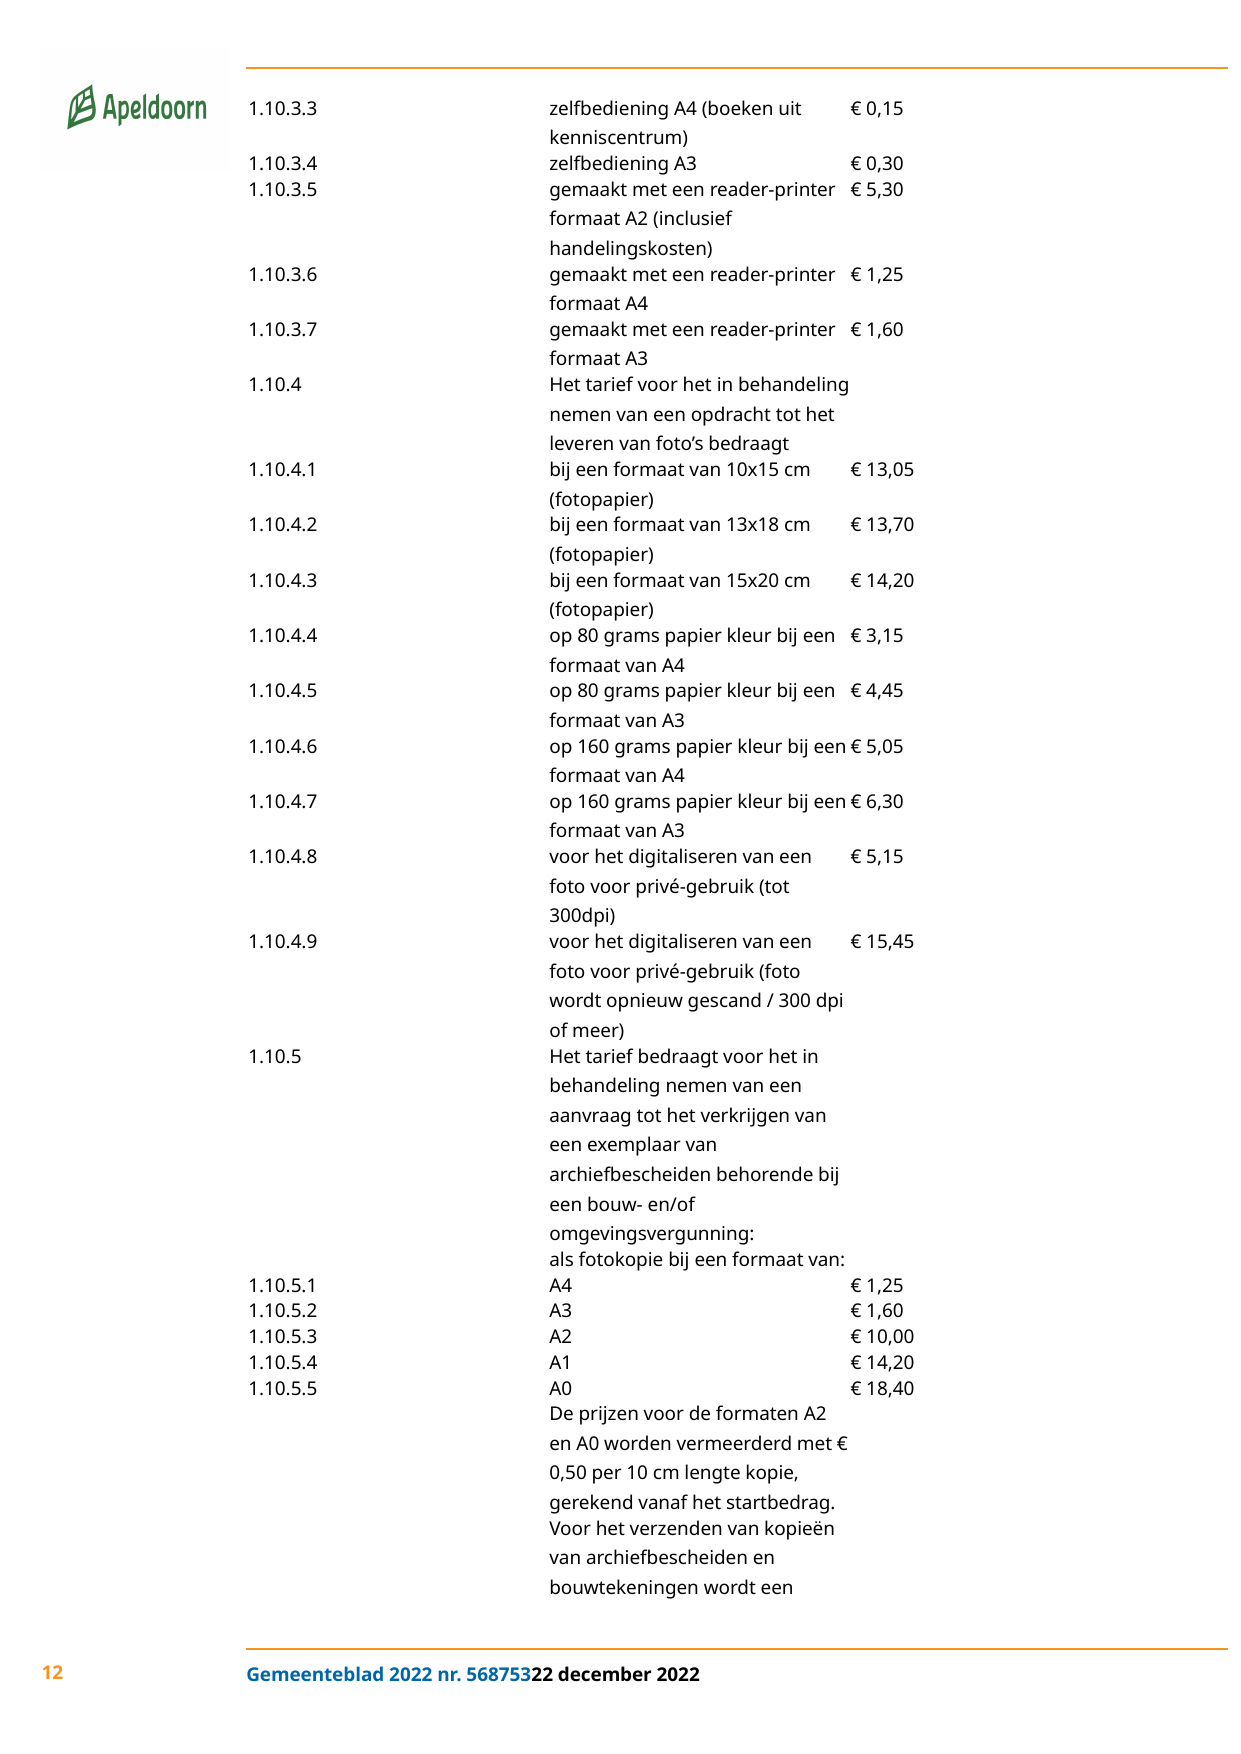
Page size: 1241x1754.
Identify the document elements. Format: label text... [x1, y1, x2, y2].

table_cell 1.10.4.5 [248, 678, 549, 733]
table_cell op 80 grams papier kleur bij een formaat van A4 [549, 622, 850, 677]
table_cell A3 [549, 1298, 850, 1323]
table_cell gemaakt met een reader-printer formaat A3 [549, 316, 850, 371]
table_cell € 5,05 [850, 733, 1152, 788]
table_cell 1.10.4.3 [248, 567, 549, 622]
table_cell A0 [549, 1375, 850, 1400]
table_cell Voor het verzenden van kopieën van archiefbescheiden en bouwtekeningen wordt een [549, 1515, 850, 1600]
table_cell 1.10.4.7 [248, 788, 549, 843]
table_cell 1.10.3.7 [248, 316, 549, 371]
table_cell € 13,05 [850, 456, 1152, 512]
table_cell [850, 1515, 1152, 1600]
table_cell op 80 grams papier kleur bij een formaat van A3 [549, 678, 850, 733]
table_cell € 0,15 [850, 95, 1152, 150]
table_cell € 5,30 [850, 176, 1152, 261]
table_cell [850, 1400, 1152, 1515]
table_cell [850, 1043, 1152, 1246]
table_cell [850, 371, 1152, 456]
table_cell zelfbediening A3 [549, 150, 850, 176]
table_cell 1.10.4.6 [248, 733, 549, 788]
table_cell 1.10.4.1 [248, 456, 549, 512]
table_cell bij een formaat van 13x18 cm (fotopapier) [549, 512, 850, 567]
table_cell als fotokopie bij een formaat van: [549, 1246, 850, 1272]
table_cell € 6,30 [850, 788, 1152, 843]
table_cell 1.10.3.6 [248, 261, 549, 316]
table_cell € 1,60 [850, 1298, 1152, 1323]
table_cell € 1,60 [850, 316, 1152, 371]
table_cell € 10,00 [850, 1323, 1152, 1349]
table_cell 1.10.5.5 [248, 1375, 549, 1400]
table_cell 1.10.4.2 [248, 512, 549, 567]
table_cell € 4,45 [850, 678, 1152, 733]
table_cell 1.10.5.4 [248, 1349, 549, 1375]
table_cell Het tarief voor het in behandeling nemen van een opdracht tot het leveren van foto’s bedraagt [549, 371, 850, 456]
table_cell € 1,25 [850, 1272, 1152, 1297]
table_cell voor het digitaliseren van een foto voor privé-gebruik (foto wordt opnieuw gescand / 300 dpi of meer) [549, 928, 850, 1043]
table_cell 1.10.3.5 [248, 176, 549, 261]
table_cell gemaakt met een reader-printer formaat A4 [549, 261, 850, 316]
table_cell 1.10.4 [248, 371, 549, 456]
table_cell € 14,20 [850, 1349, 1152, 1375]
picture [41, 47, 231, 172]
table_cell € 15,45 [850, 928, 1152, 1043]
table_cell € 5,15 [850, 844, 1152, 928]
table_cell [248, 1515, 549, 1600]
table_cell voor het digitaliseren van een foto voor privé-gebruik (tot 300dpi) [549, 844, 850, 928]
table_cell 1.10.4.9 [248, 928, 549, 1043]
table_cell € 18,40 [850, 1375, 1152, 1400]
table_cell 1.10.5.3 [248, 1323, 549, 1349]
table_cell 1.10.5.1 [248, 1272, 549, 1297]
table_cell 1.10.5.2 [248, 1298, 549, 1323]
table_cell 1.10.3.3 [248, 95, 549, 150]
table_cell op 160 grams papier kleur bij een formaat van A4 [549, 733, 850, 788]
table_cell € 1,25 [850, 261, 1152, 316]
table_cell bij een formaat van 15x20 cm (fotopapier) [549, 567, 850, 622]
table_cell Het tarief bedraagt voor het in behandeling nemen van een aanvraag tot het verkrijgen van een exemplaar van archiefbescheiden behorende bij een bouw- en/of omgevingsvergunning: [549, 1043, 850, 1246]
table_cell zelfbediening A4 (boeken uit kenniscentrum) [549, 95, 850, 150]
table_cell [850, 1246, 1152, 1272]
table_cell A4 [549, 1272, 850, 1297]
table_cell 1.10.4.8 [248, 844, 549, 928]
table_cell 1.10.3.4 [248, 150, 549, 176]
table_cell € 14,20 [850, 567, 1152, 622]
table_cell € 0,30 [850, 150, 1152, 176]
table_cell gemaakt met een reader-printer formaat A2 (inclusief handelingskosten) [549, 176, 850, 261]
table_cell 1.10.4.4 [248, 622, 549, 677]
table_cell A1 [549, 1349, 850, 1375]
table_cell 1.10.5 [248, 1043, 549, 1246]
table_cell A2 [549, 1323, 850, 1349]
table_cell De prijzen voor de formaten A2 en A0 worden vermeerderd met € 0,50 per 10 cm lengte kopie, gerekend vanaf het startbedrag. [549, 1400, 850, 1515]
table_cell € 3,15 [850, 622, 1152, 677]
table_cell € 13,70 [850, 512, 1152, 567]
table_cell op 160 grams papier kleur bij een formaat van A3 [549, 788, 850, 843]
table_cell bij een formaat van 10x15 cm (fotopapier) [549, 456, 850, 512]
table_cell [248, 1246, 549, 1272]
table_cell [248, 1400, 549, 1515]
